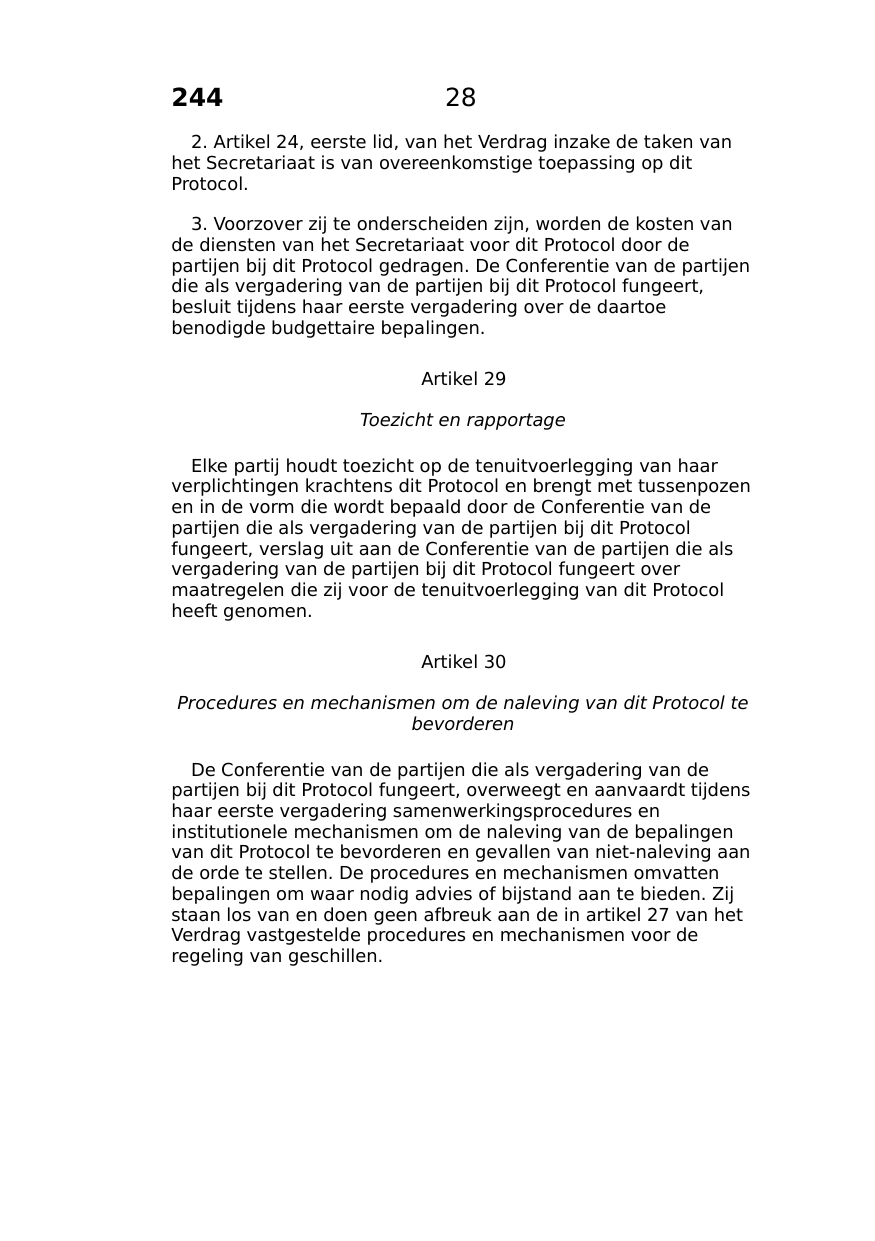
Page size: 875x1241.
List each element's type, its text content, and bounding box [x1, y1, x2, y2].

subtitle Artikel 29 Toezicht en rapportage [171, 368, 756, 431]
text De Conferentie van de partijen die als vergadering van de partijen bij dit Protocol fungeert, overweegt en aanvaardt tijdens haar eerste vergadering samenwerkingsprocedures en institutionele mechanismen om de naleving van de bepalingen van dit Protocol te bevorderen en gevallen van niet-naleving aan de orde te stellen. De procedures en mechanismen omvatten bepalingen om waar nodig advies of bijstand aan te bieden. Zij staan los van en doen geen afbreuk aan de in artikel 27 van het Verdrag vastgestelde procedures en mechanismen voor de regeling van geschillen. [171, 759, 756, 967]
subtitle Artikel 30 Procedures en mechanismen om de naleving van dit Protocol te bevorderen [171, 651, 756, 734]
text 3. Voorzover zij te onderscheiden zijn, worden de kosten van de diensten van het Secretariaat voor dit Protocol door de partijen bij dit Protocol gedragen. De Conferentie van de partijen die als vergadering van de partijen bij dit Protocol fungeert, besluit tijdens haar eerste vergadering over de daartoe benodigde budgettaire bepalingen. [171, 214, 756, 338]
text 2. Artikel 24, eerste lid, van het Verdrag inzake de taken van het Secretariaat is van overeenkomstige toepassing op dit Protocol. [171, 132, 756, 194]
text Elke partij houdt toezicht op de tenuitvoerlegging van haar verplichtingen krachtens dit Protocol en brengt met tussenpozen en in de vorm die wordt bepaald door de Conferentie van de partijen die als vergadering van de partijen bij dit Protocol fungeert, verslag uit aan de Conferentie van de partijen die als vergadering van de partijen bij dit Protocol fungeert over maatregelen die zij voor de tenuitvoerlegging van dit Protocol heeft genomen. [171, 456, 756, 621]
